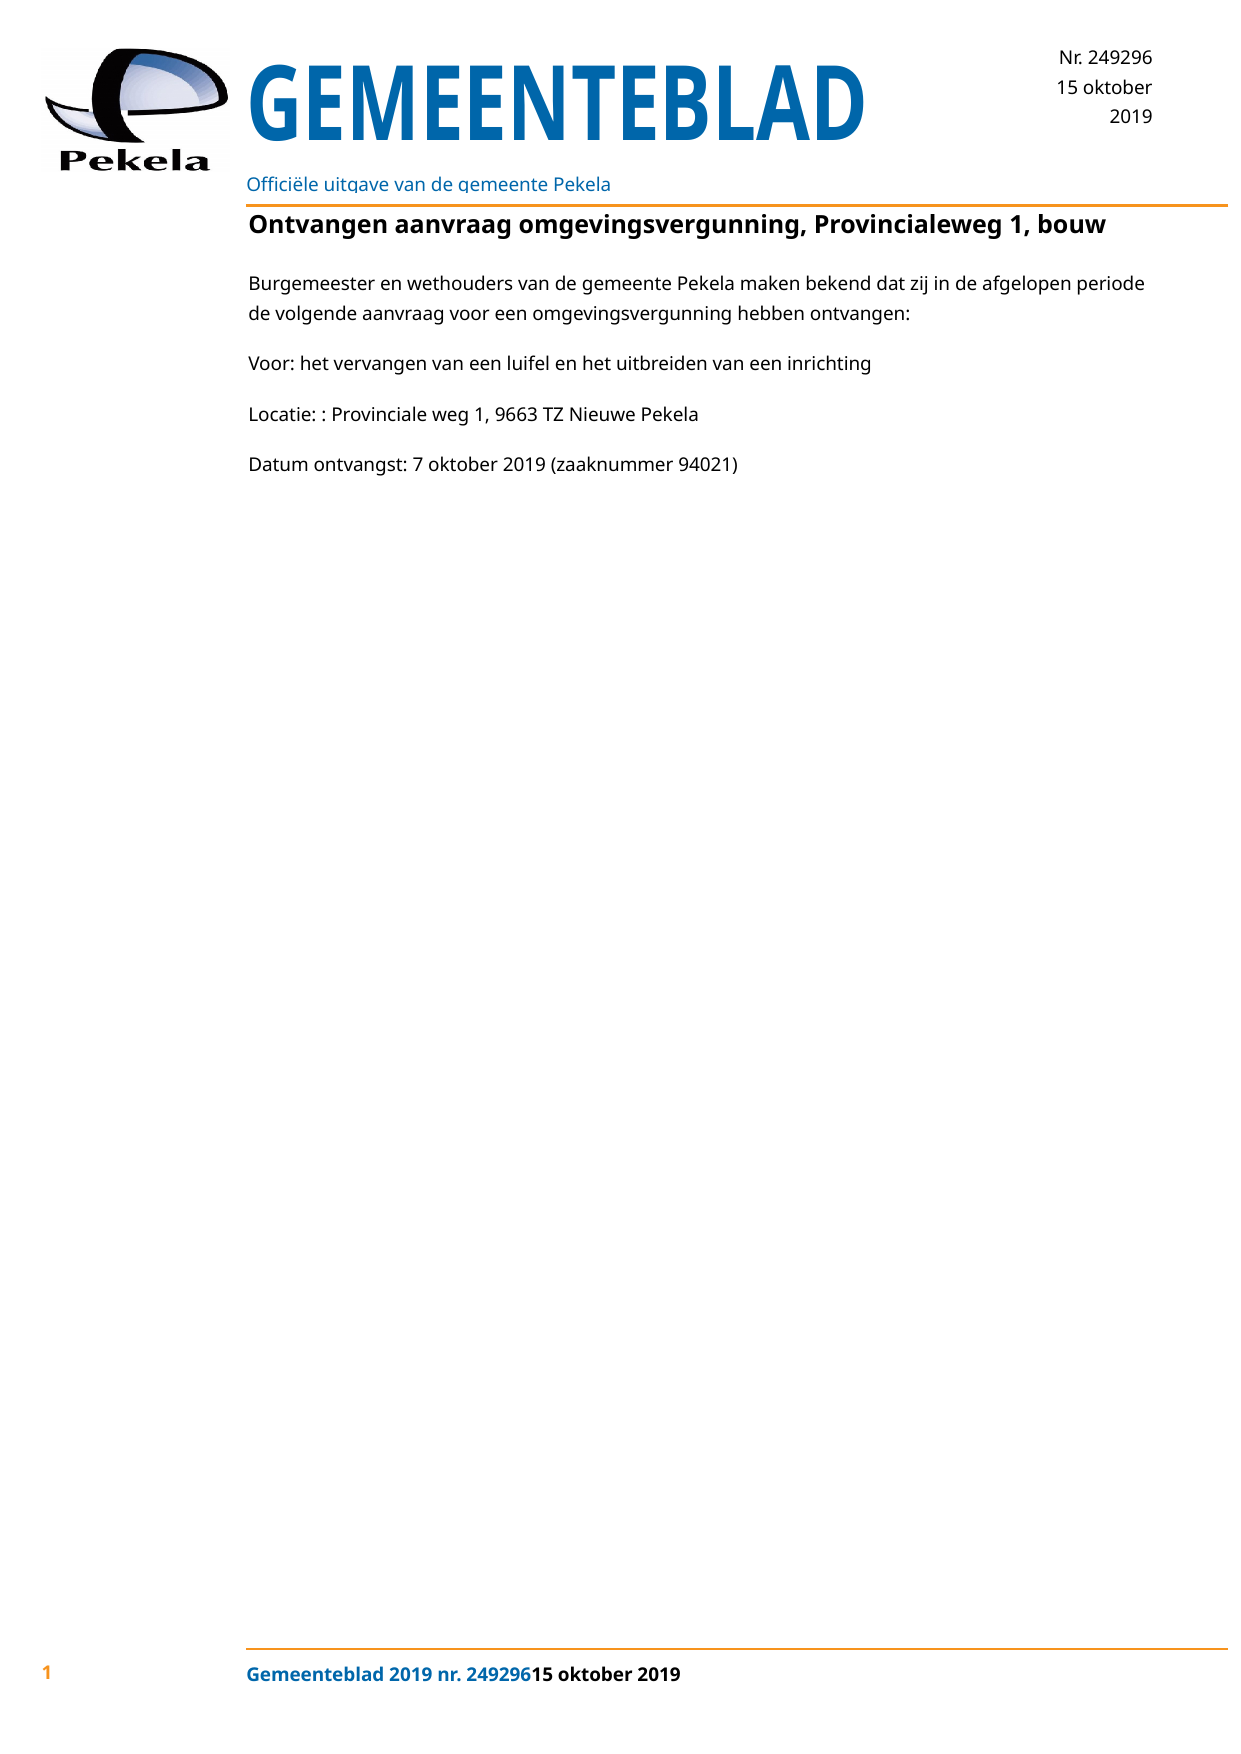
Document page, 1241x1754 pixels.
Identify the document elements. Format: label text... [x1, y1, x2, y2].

text Datum ontvangst: 7 oktober 2019 (zaaknummer 94021) [248, 451, 1152, 477]
text Ontvangen aanvraag omgevingsvergunning, Provincialeweg 1, bouw [248, 207, 1152, 241]
text Locatie: : Provinciale weg 1, 9663 TZ Nieuwe Pekela [248, 401, 1152, 426]
text Voor: het vervangen van een luifel en het uitbreiden van een inrichting [248, 350, 1152, 376]
picture [41, 47, 231, 172]
text Burgemeester en wethouders van de gemeente Pekela maken bekend dat zij in de afgelopen periode de volgende aanvraag voor een omgevingsvergunning hebben ontvangen: [248, 270, 1152, 326]
